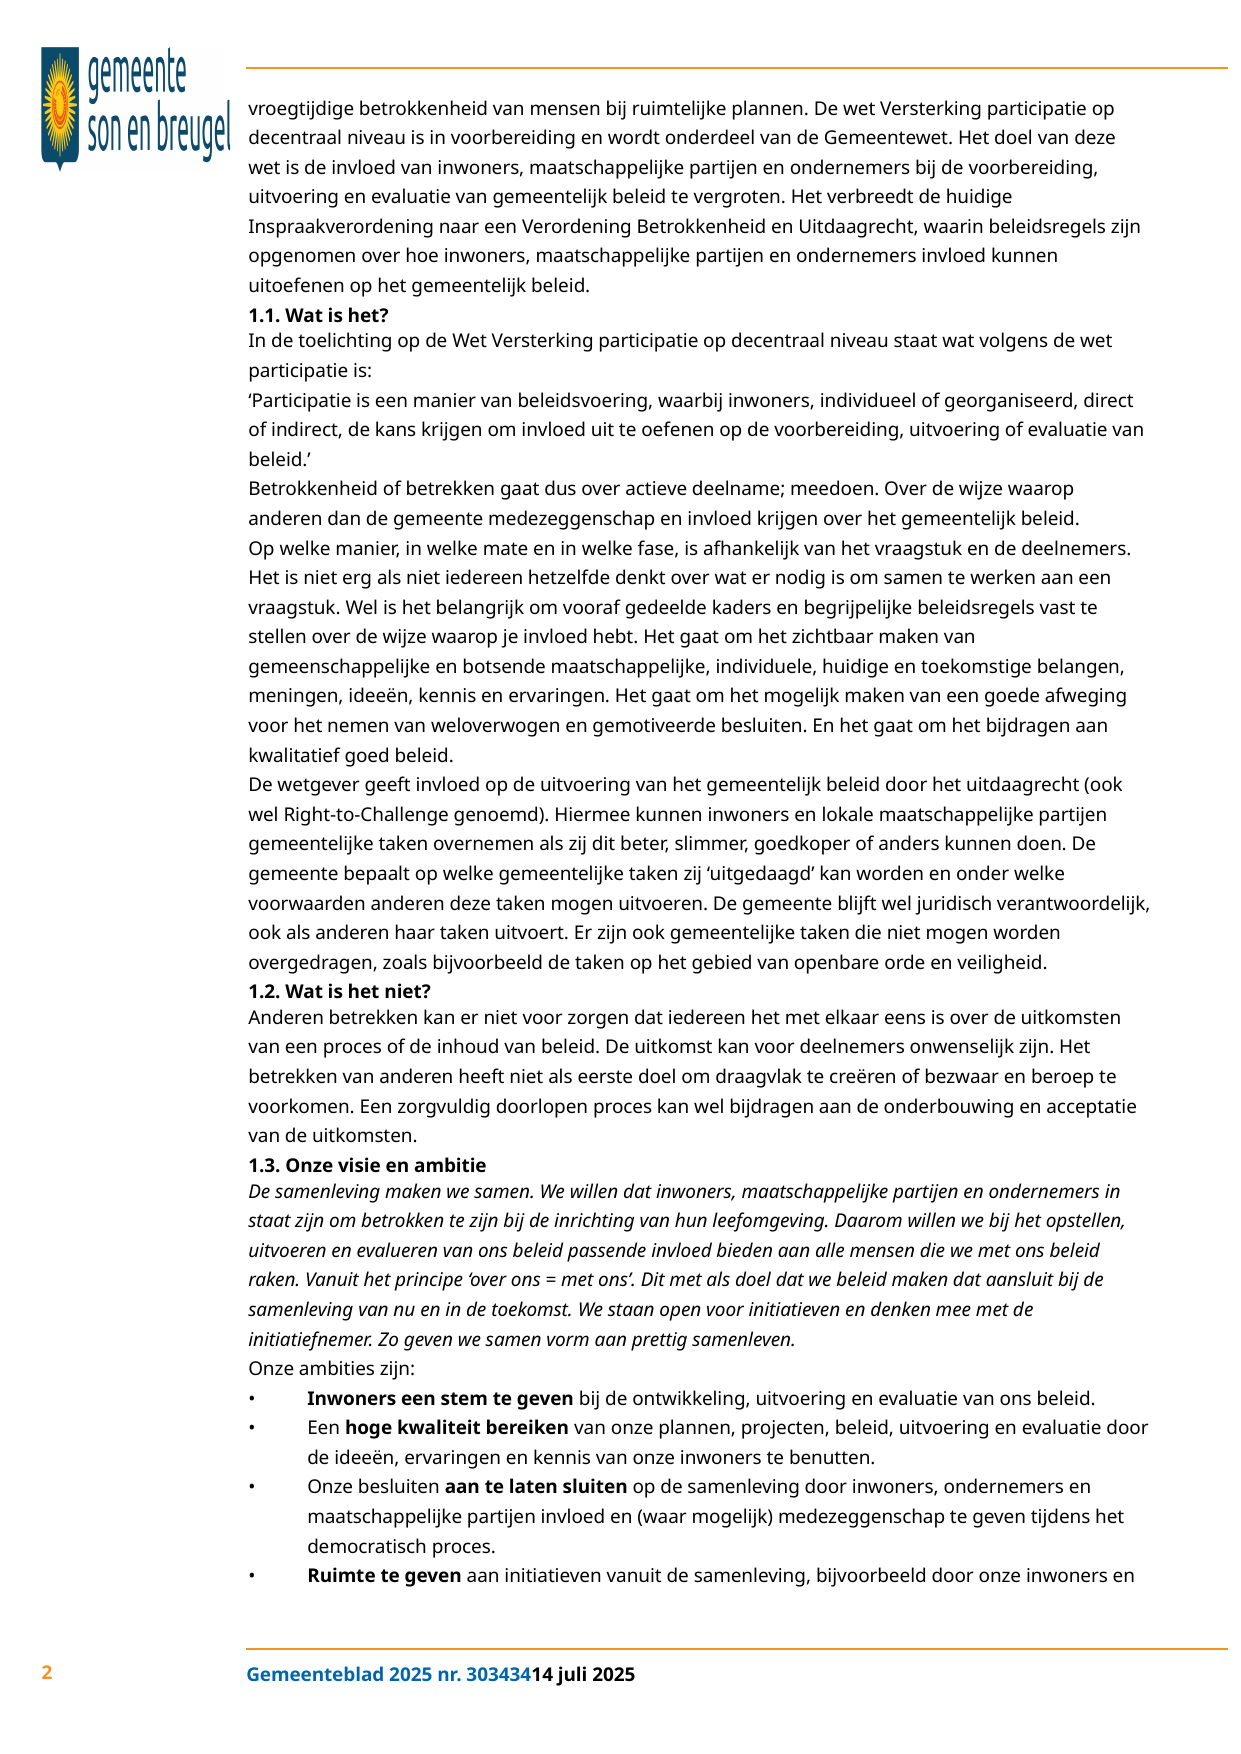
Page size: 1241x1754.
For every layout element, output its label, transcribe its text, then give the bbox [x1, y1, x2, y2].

text Onze ambities zijn: [248, 1355, 1152, 1381]
text De wetgever geeft invloed op de uitvoering van het gemeentelijk beleid door het uitdaagrecht (ook wel Right-to-Challenge genoemd). Hiermee kunnen inwoners en lokale maatschappelijke partijen gemeentelijke taken overnemen als zij dit beter, slimmer, goedkoper of anders kunnen doen. De gemeente bepaalt op welke gemeentelijke taken zij ‘uitgedaagd’ kan worden en onder welke voorwaarden anderen deze taken mogen uitvoeren. De gemeente blijft wel juridisch verantwoordelijk, ook als anderen haar taken uitvoert. Er zijn ook gemeentelijke taken die niet mogen worden overgedragen, zoals bijvoorbeeld de taken op het gebied van openbare orde en veiligheid. [248, 771, 1152, 974]
list Inwoners een stem te geven bij de ontwikkeling, uitvoering en evaluatie van ons beleid. [248, 1385, 1152, 1411]
list Ruimte te geven aan initiatieven vanuit de samenleving, bijvoorbeeld door onze inwoners en [248, 1562, 1152, 1588]
text In de toelichting op de Wet Versterking participatie op decentraal niveau staat wat volgens de wet participatie is: [248, 328, 1152, 383]
text Anderen betrekken kan er niet voor zorgen dat iedereen het met elkaar eens is over de uitkomsten van een proces of de inhoud van beleid. De uitkomst kan voor deelnemers onwenselijk zijn. Het betrekken van anderen heeft niet als eerste doel om draagvlak te creëren of bezwaar en beroep te voorkomen. Een zorgvuldig doorlopen proces kan wel bijdragen aan de onderbouwing en acceptatie van de uitkomsten. [248, 1004, 1152, 1148]
text 1.3. Onze visie en ambitie [248, 1152, 1152, 1178]
text ‘Participatie is een manier van beleidsvoering, waarbij inwoners, individueel of georganiseerd, direct of indirect, de kans krijgen om invloed uit te oefenen op de voorbereiding, uitvoering of evaluatie van beleid.’ [248, 387, 1152, 472]
list Een hoge kwaliteit bereiken van onze plannen, projecten, beleid, uitvoering en evaluatie door de ideeën, ervaringen en kennis van onze inwoners te benutten. [248, 1414, 1152, 1470]
text De samenleving maken we samen. We willen dat inwoners, maatschappelijke partijen en ondernemers in staat zijn om betrokken te zijn bij de inrichting van hun leefomgeving. Daarom willen we bij het opstellen, uitvoeren en evalueren van ons beleid passende invloed bieden aan alle mensen die we met ons beleid raken. Vanuit het principe ‘over ons = met ons’. Dit met als doel dat we beleid maken dat aansluit bij de samenleving van nu en in de toekomst. We staan open voor initiatieven en denken mee met de initiatiefnemer. Zo geven we samen vorm aan prettig samenleven. [248, 1178, 1152, 1351]
text Betrokkenheid of betrekken gaat dus over actieve deelname; meedoen. Over de wijze waarop anderen dan de gemeente medezeggenschap en invloed krijgen over het gemeentelijk beleid. [248, 476, 1152, 531]
text 1.2. Wat is het niet? [248, 978, 1152, 1004]
text vroegtijdige betrokkenheid van mensen bij ruimtelijke plannen. De wet Versterking participatie op decentraal niveau is in voorbereiding en wordt onderdeel van de Gemeentewet. Het doel van deze wet is de invloed van inwoners, maatschappelijke partijen en ondernemers bij de voorbereiding, uitvoering en evaluatie van gemeentelijk beleid te vergroten. Het verbreedt de huidige Inspraakverordening naar een Verordening Betrokkenheid en Uitdaagrecht, waarin beleidsregels zijn opgenomen over hoe inwoners, maatschappelijke partijen en ondernemers invloed kunnen uitoefenen op het gemeentelijk beleid. [248, 95, 1152, 298]
text 1.1. Wat is het? [248, 302, 1152, 328]
picture [41, 47, 231, 172]
text Op welke manier, in welke mate en in welke fase, is afhankelijk van het vraagstuk en de deelnemers. Het is niet erg als niet iedereen hetzelfde denkt over wat er nodig is om samen te werken aan een vraagstuk. Wel is het belangrijk om vooraf gedeelde kaders en begrijpelijke beleidsregels vast te stellen over de wijze waarop je invloed hebt. Het gaat om het zichtbaar maken van gemeenschappelijke en botsende maatschappelijke, individuele, huidige en toekomstige belangen, meningen, ideeën, kennis en ervaringen. Het gaat om het mogelijk maken van een goede afweging voor het nemen van weloverwogen en gemotiveerde besluiten. En het gaat om het bijdragen aan kwalitatief goed beleid. [248, 535, 1152, 767]
list Onze besluiten aan te laten sluiten op de samenleving door inwoners, ondernemers en maatschappelijke partijen invloed en (waar mogelijk) medezeggenschap te geven tijdens het democratisch proces. [248, 1474, 1152, 1558]
